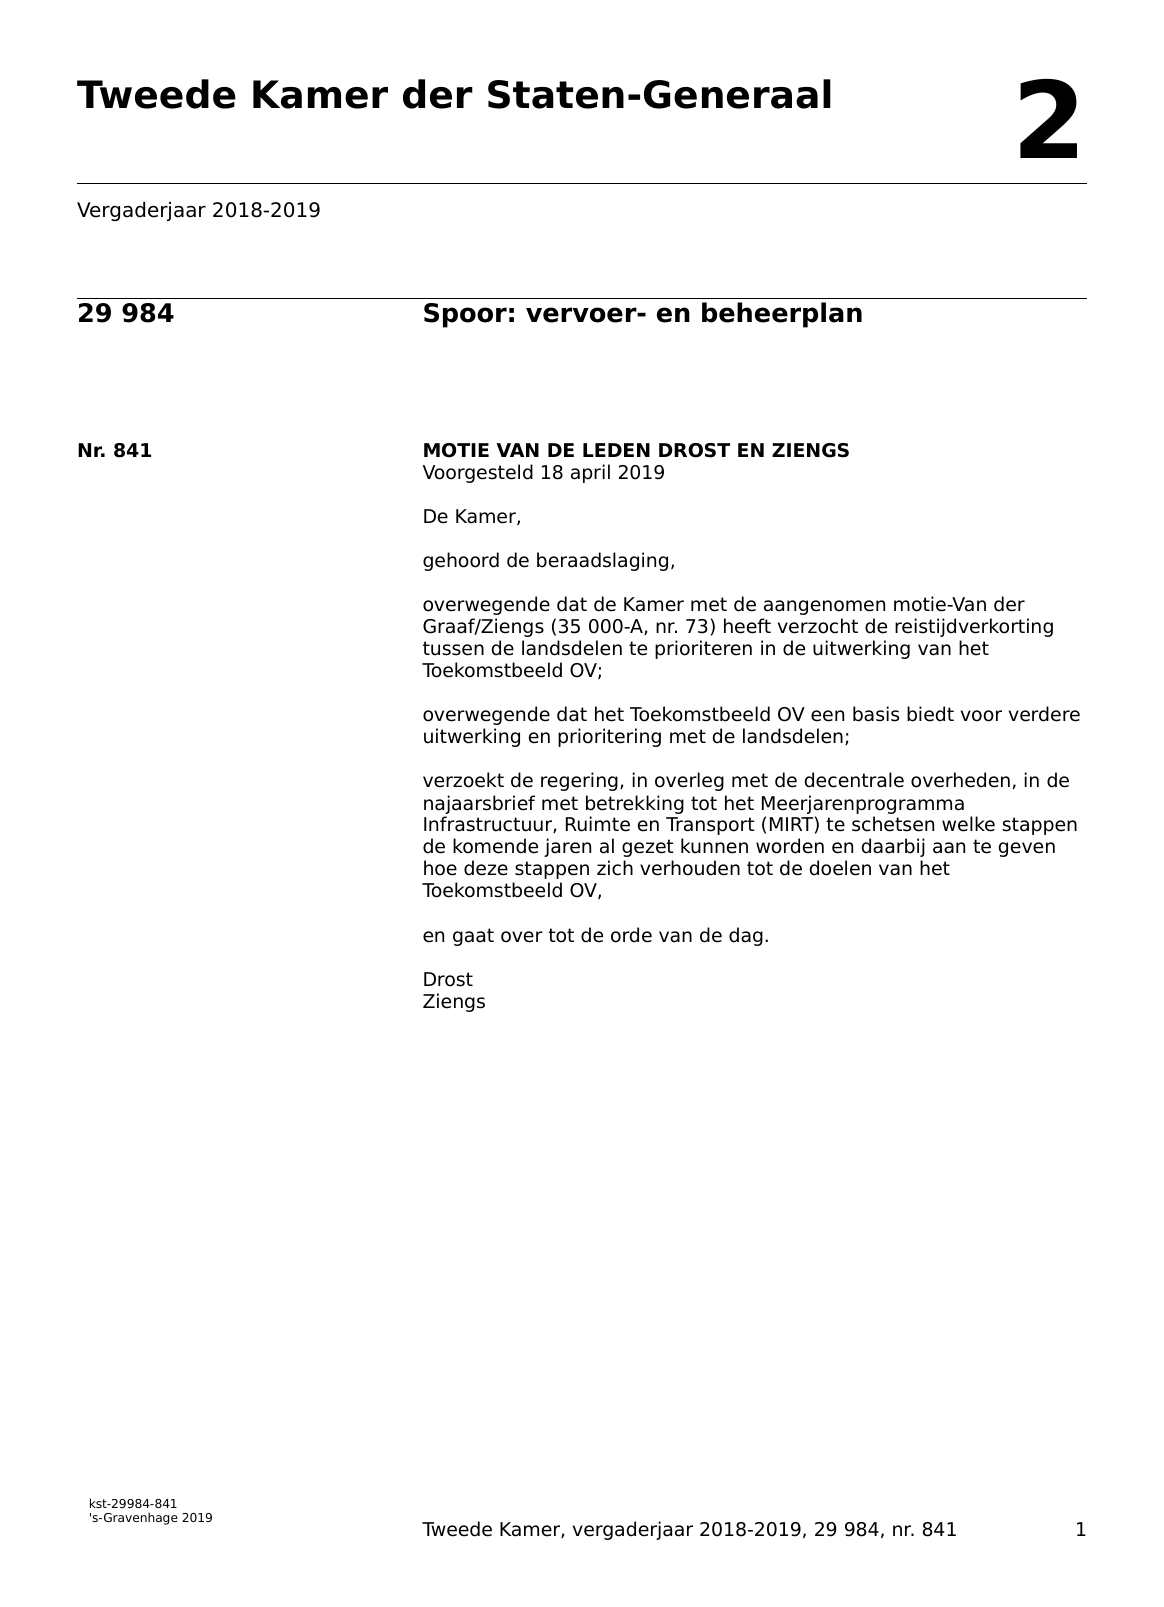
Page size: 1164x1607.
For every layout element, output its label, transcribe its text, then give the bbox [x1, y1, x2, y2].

table_header 2 [886, 59, 1087, 183]
text Drost [422, 969, 1087, 991]
text 's-Gravenhage 2019 [88, 1511, 323, 1525]
text De Kamer, [422, 506, 1087, 528]
text verzoekt de regering, in overleg met de decentrale overheden, in de najaarsbrief met betrekking tot het Meerjarenprogramma Infrastructuur, Ruimte en Transport (MIRT) te schetsen welke stappen de komende jaren al gezet kunnen worden en daarbij aan te geven hoe deze stappen zich verhouden tot de doelen van het Toekomstbeeld OV, [422, 770, 1087, 902]
text kst-29984-841 [88, 1497, 323, 1511]
text overwegende dat de Kamer met de aangenomen motie-Van der Graaf/Ziengs (35 000-A, nr. 73) heeft verzocht de reistijdverkorting tussen de landsdelen te prioriteren in de uitwerking van het Toekomstbeeld OV; [422, 594, 1087, 682]
text Voorgesteld 18 april 2019 [422, 462, 1087, 484]
text overwegende dat het Toekomstbeeld OV een basis biedt voor verdere uitwerking en prioritering met de landsdelen; [422, 704, 1087, 748]
subtitle 29 984 Spoor: vervoer- en beheerplan [77, 299, 1087, 329]
subtitle Nr. 841 MOTIE VAN DE LEDEN DROST EN ZIENGS [77, 440, 1087, 462]
table_cell Vergaderjaar 2018-2019 [77, 184, 1087, 298]
text en gaat over tot de orde van de dag. [422, 924, 1087, 946]
text gehoord de beraadslaging, [422, 550, 1087, 572]
table_header Tweede Kamer der Staten-Generaal [77, 59, 886, 183]
text Ziengs [422, 991, 1087, 1013]
